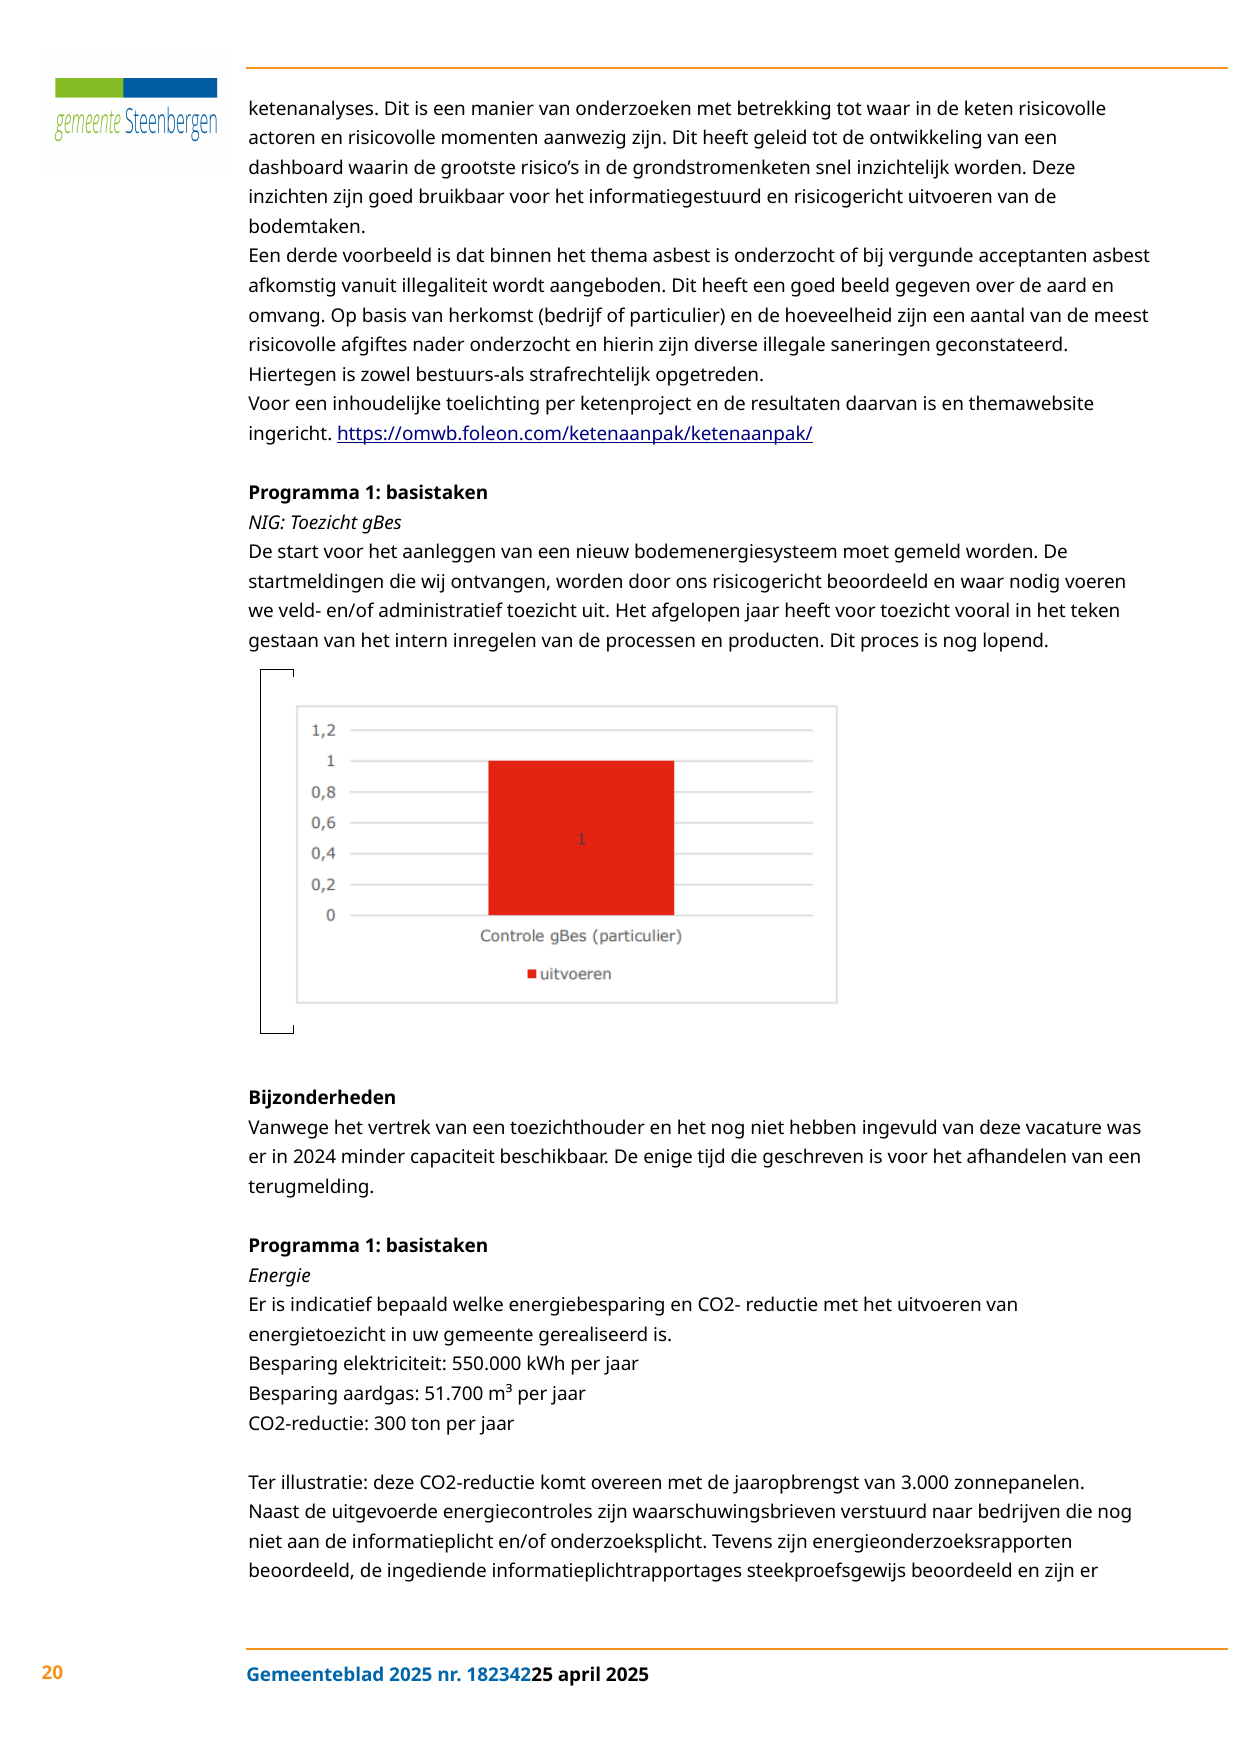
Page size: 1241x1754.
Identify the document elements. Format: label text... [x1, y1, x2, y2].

text Vanwege het vertrek van een toezichthouder en het nog niet hebben ingevuld van deze vacature was er in 2024 minder capaciteit beschikbaar. De enige tijd die geschreven is voor het afhandelen van een terugmelding. [248, 1114, 1152, 1199]
text Programma 1: basistaken [248, 1232, 1152, 1258]
picture [41, 47, 231, 172]
text De start voor het aanleggen van een nieuw bodemenergiesysteem moet gemeld worden. De startmeldingen die wij ontvangen, worden door ons risicogericht beoordeeld en waar nodig voeren we veld- en/of administratief toezicht uit. Het afgelopen jaar heeft voor toezicht vooral in het teken gestaan van het intern inregelen van de processen en producten. Dit proces is nog lopend. [248, 538, 1152, 653]
text Besparing elektriciteit: 550.000 kWh per jaar [248, 1351, 1152, 1376]
text Programma 1: basistaken [248, 479, 1152, 505]
text Een derde voorbeeld is dat binnen het thema asbest is onderzocht of bij vergunde acceptanten asbest afkomstig vanuit illegaliteit wordt aangeboden. Dit heeft een goed beeld gegeven over de aard en omvang. Op basis van herkomst (bedrijf of particulier) en de hoeveelheid zijn een aantal van de meest risicovolle afgiftes nader onderzocht en hierin zijn diverse illegale saneringen geconstateerd. Hiertegen is zowel bestuurs-als strafrechtelijk opgetreden. [248, 243, 1152, 387]
picture [268, 677, 860, 1025]
text NIG: Toezicht gBes [248, 509, 1152, 535]
text Naast de uitgevoerde energiecontroles zijn waarschuwingsbrieven verstuurd naar bedrijven die nog niet aan de informatieplicht en/of onderzoeksplicht. Tevens zijn energieonderzoeksrapporten beoordeeld, de ingediende informatieplichtrapportages steekproefsgewijs beoordeeld en zijn er [248, 1498, 1152, 1583]
text Voor een inhoudelijke toelichting per ketenproject en de resultaten daarvan is en themawebsite ingericht. https://omwb.foleon.com/ketenaanpak/ketenaanpak/ [248, 391, 1152, 446]
text ketenanalyses. Dit is een manier van onderzoeken met betrekking tot waar in de keten risicovolle actoren en risicovolle momenten aanwezig zijn. Dit heeft geleid tot de ontwikkeling van een dashboard waarin de grootste risico’s in de grondstromenketen snel inzichtelijk worden. Deze inzichten zijn goed bruikbaar voor het informatiegestuurd en risicogericht uitvoeren van de bodemtaken. [248, 95, 1152, 239]
text Bijzonderheden [248, 1084, 1152, 1110]
text Er is indicatief bepaald welke energiebesparing en CO2- reductie met het uitvoeren van energietoezicht in uw gemeente gerealiseerd is. [248, 1291, 1152, 1347]
text Besparing aardgas: 51.700 m³ per jaar [248, 1380, 1152, 1406]
text CO2-reductie: 300 ton per jaar [248, 1410, 1152, 1435]
text Ter illustratie: deze CO2-reductie komt overeen met de jaaropbrengst van 3.000 zonnepanelen. [248, 1469, 1152, 1494]
text Energie [248, 1262, 1152, 1287]
